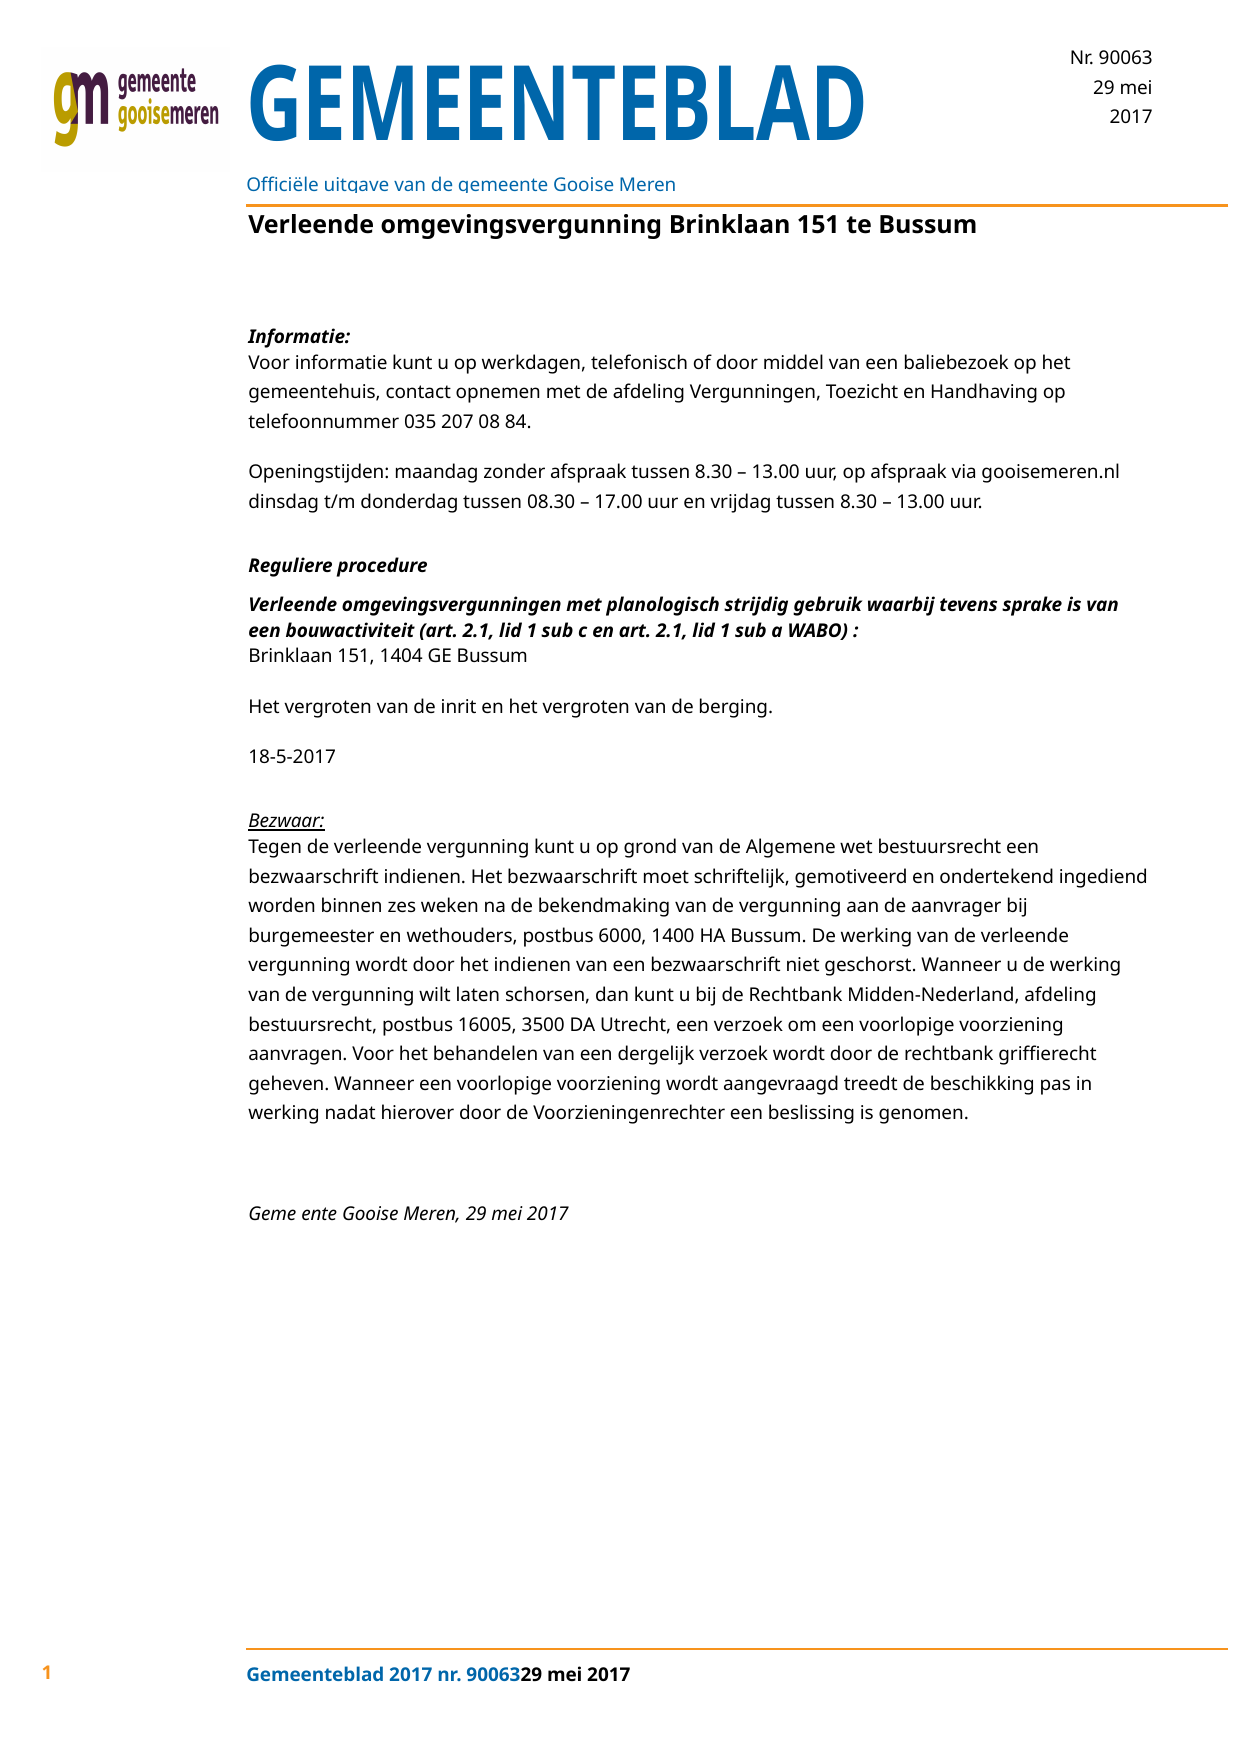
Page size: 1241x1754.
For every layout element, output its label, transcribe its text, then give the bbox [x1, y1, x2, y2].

text Reguliere procedure [248, 552, 1152, 578]
text Verleende omgevingsvergunning Brinklaan 151 te Bussum [248, 207, 1152, 241]
picture [41, 47, 231, 172]
text Bezwaar: [248, 807, 1152, 833]
text Informatie: [248, 323, 1152, 349]
text Verleende omgevingsvergunningen met planologisch strijdig gebruik waarbij tevens sprake is van een bouwactiviteit (art. 2.1, lid 1 sub c en art. 2.1, lid 1 sub a WABO) : [248, 591, 1152, 643]
text Tegen de verleende vergunning kunt u op grond van de Algemene wet bestuursrecht een bezwaarschrift indienen. Het bezwaarschrift moet schriftelijk, gemotiveerd en ondertekend ingediend worden binnen zes weken na de bekendmaking van de vergunning aan de aanvrager bij burgemeester en wethouders, postbus 6000, 1400 HA Bussum. De werking van de verleende vergunning wordt door het indienen van een bezwaarschrift niet geschorst. Wanneer u de werking van de vergunning wilt laten schorsen, dan kunt u bij de Rechtbank Midden-Nederland, afdeling bestuursrecht, postbus 16005, 3500 DA Utrecht, een verzoek om een voorlopige voorziening aanvragen. Voor het behandelen van een dergelijk verzoek wordt door de rechtbank griffierecht geheven. Wanneer een voorlopige voorziening wordt aangevraagd treedt de beschikking pas in werking nadat hierover door de Voorzieningenrechter een beslissing is genomen. [248, 833, 1152, 1125]
text Voor informatie kunt u op werkdagen, telefonisch of door middel van een baliebezoek op het gemeentehuis, contact opnemen met de afdeling Vergunningen, Toezicht en Handhaving op telefoonnummer 035 207 08 84. [248, 349, 1152, 434]
text Openingstijden: maandag zonder afspraak tussen 8.30 – 13.00 uur, op afspraak via gooisemeren.nl dinsdag t/m donderdag tussen 08.30 – 17.00 uur en vrijdag tussen 8.30 – 13.00 uur. [248, 458, 1152, 514]
text Brinklaan 151, 1404 GE Bussum [248, 643, 1152, 668]
text Het vergroten van de inrit en het vergroten van de berging. [248, 693, 1152, 719]
text 18-5-2017 [248, 743, 1152, 769]
text Geme ente Gooise Meren, 29 mei 2017 [248, 1200, 1152, 1226]
